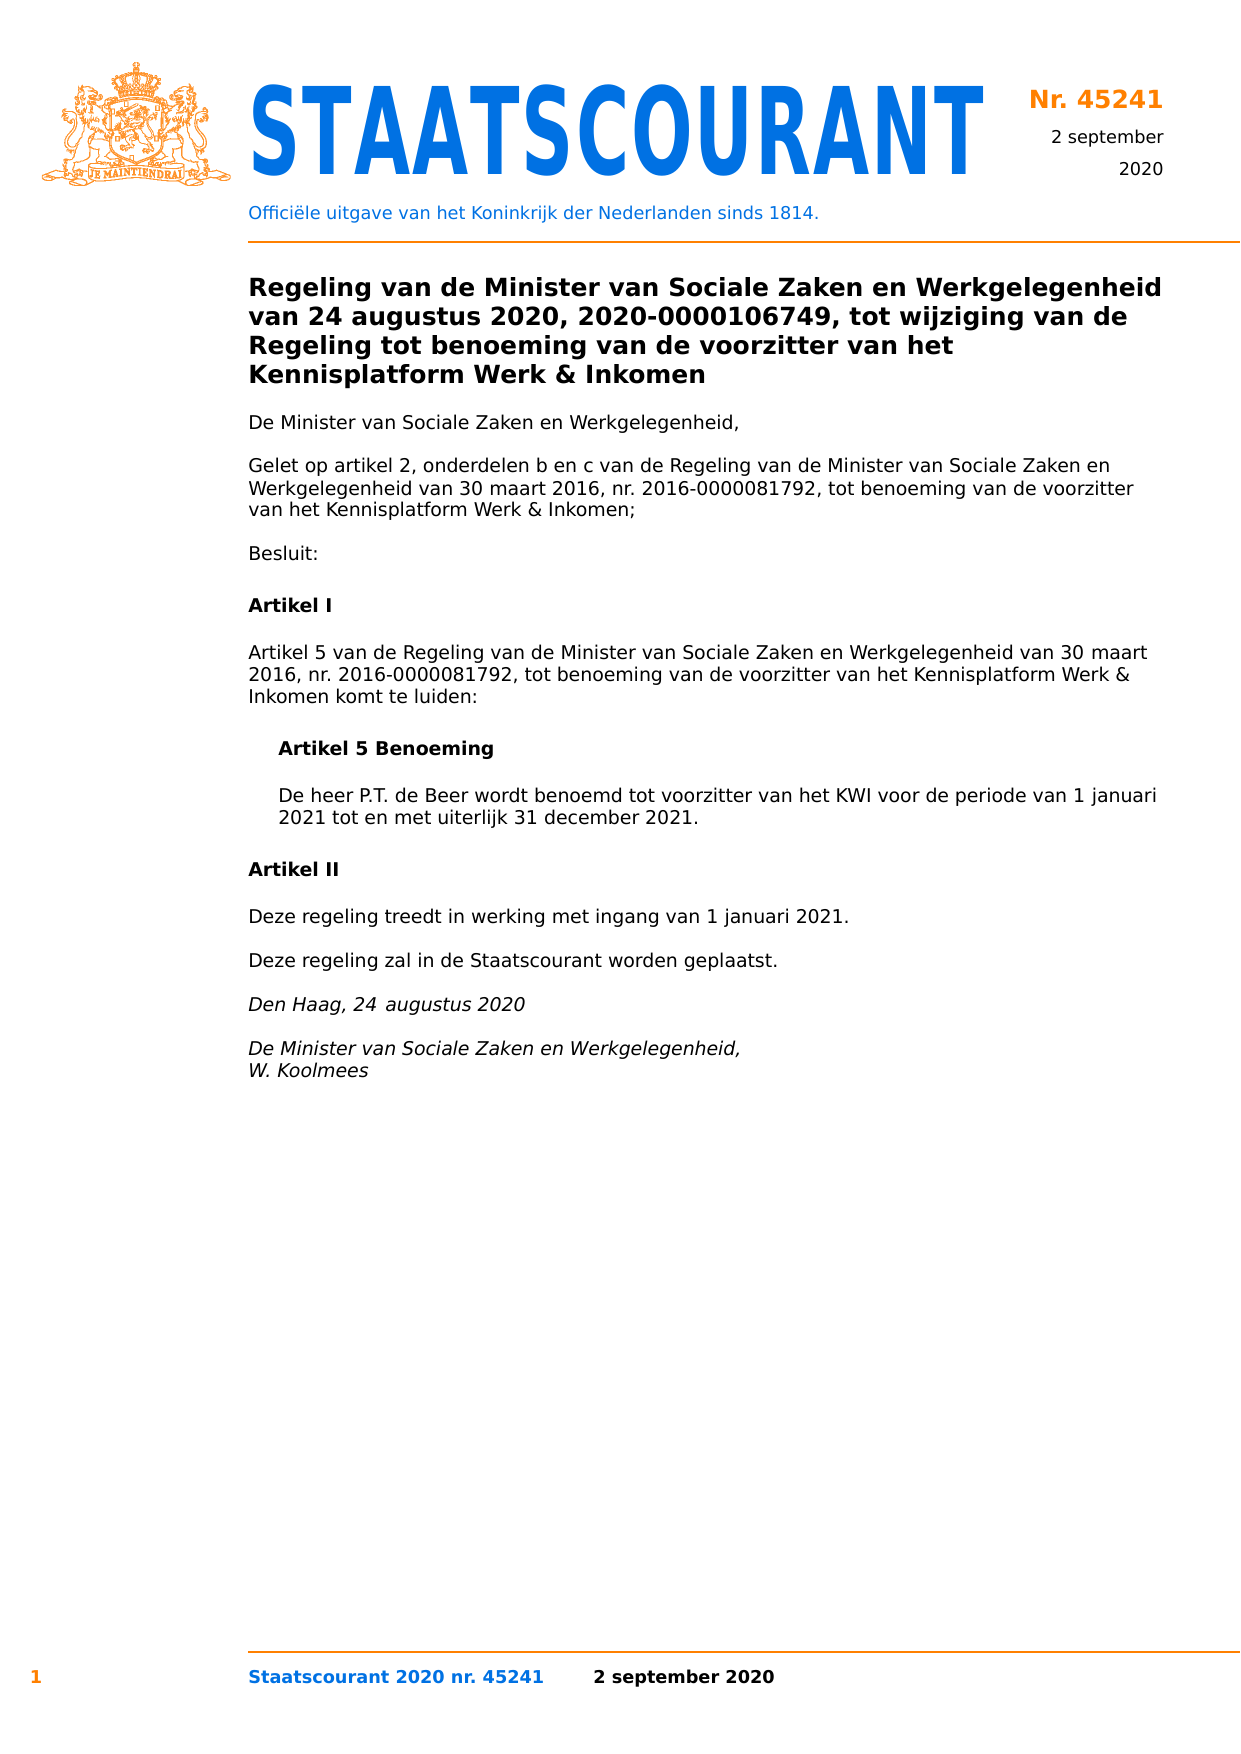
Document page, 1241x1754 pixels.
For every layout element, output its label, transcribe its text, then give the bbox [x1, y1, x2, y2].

table_header STAATSCOURANT [248, 62, 998, 203]
text De Minister van Sociale Zaken en Werkgelegenheid, [248, 412, 1163, 433]
table_header [25, 62, 248, 241]
subtitle Regeling van de Minister van Sociale Zaken en Werkgelegenheid van 24 augustus 2020, 2020-0000106749, tot wijziging van de Regeling tot benoeming van de voorzitter van het Kennisplatform Werk & Inkomen [248, 273, 1163, 390]
subtitle Artikel II [248, 859, 1163, 881]
picture [41, 62, 231, 186]
text De Minister van Sociale Zaken en Werkgelegenheid, W. Koolmees [248, 1038, 1163, 1082]
text Den Haag, 24 augustus 2020 [248, 994, 1163, 1016]
table_cell 2020 [998, 153, 1240, 203]
table_header Nr. 45241 [998, 62, 1240, 121]
table_cell 2 september [998, 121, 1240, 153]
text Gelet op artikel 2, onderdelen b en c van de Regeling van de Minister van Sociale Zaken en Werkgelegenheid van 30 maart 2016, nr. 2016-0000081792, tot benoeming van de voorzitter van het Kennisplatform Werk & Inkomen; [248, 455, 1163, 521]
table_cell Officiële uitgave van het Koninkrijk der Nederlanden sinds 1814. [248, 203, 1240, 241]
text Deze regeling treedt in werking met ingang van 1 januari 2021. [248, 906, 1163, 928]
subtitle Artikel I [248, 595, 1163, 617]
text De heer P.T. de Beer wordt benoemd tot voorzitter van het KWI voor de periode van 1 januari 2021 tot en met uiterlijk 31 december 2021. [278, 785, 1163, 829]
subtitle Artikel 5 Benoeming [278, 738, 1163, 760]
text Deze regeling zal in de Staatscourant worden geplaatst. [248, 950, 1163, 972]
text Besluit: [248, 543, 1163, 565]
text Artikel 5 van de Regeling van de Minister van Sociale Zaken en Werkgelegenheid van 30 maart 2016, nr. 2016-0000081792, tot benoeming van de voorzitter van het Kennisplatform Werk & Inkomen komt te luiden: [248, 642, 1163, 708]
